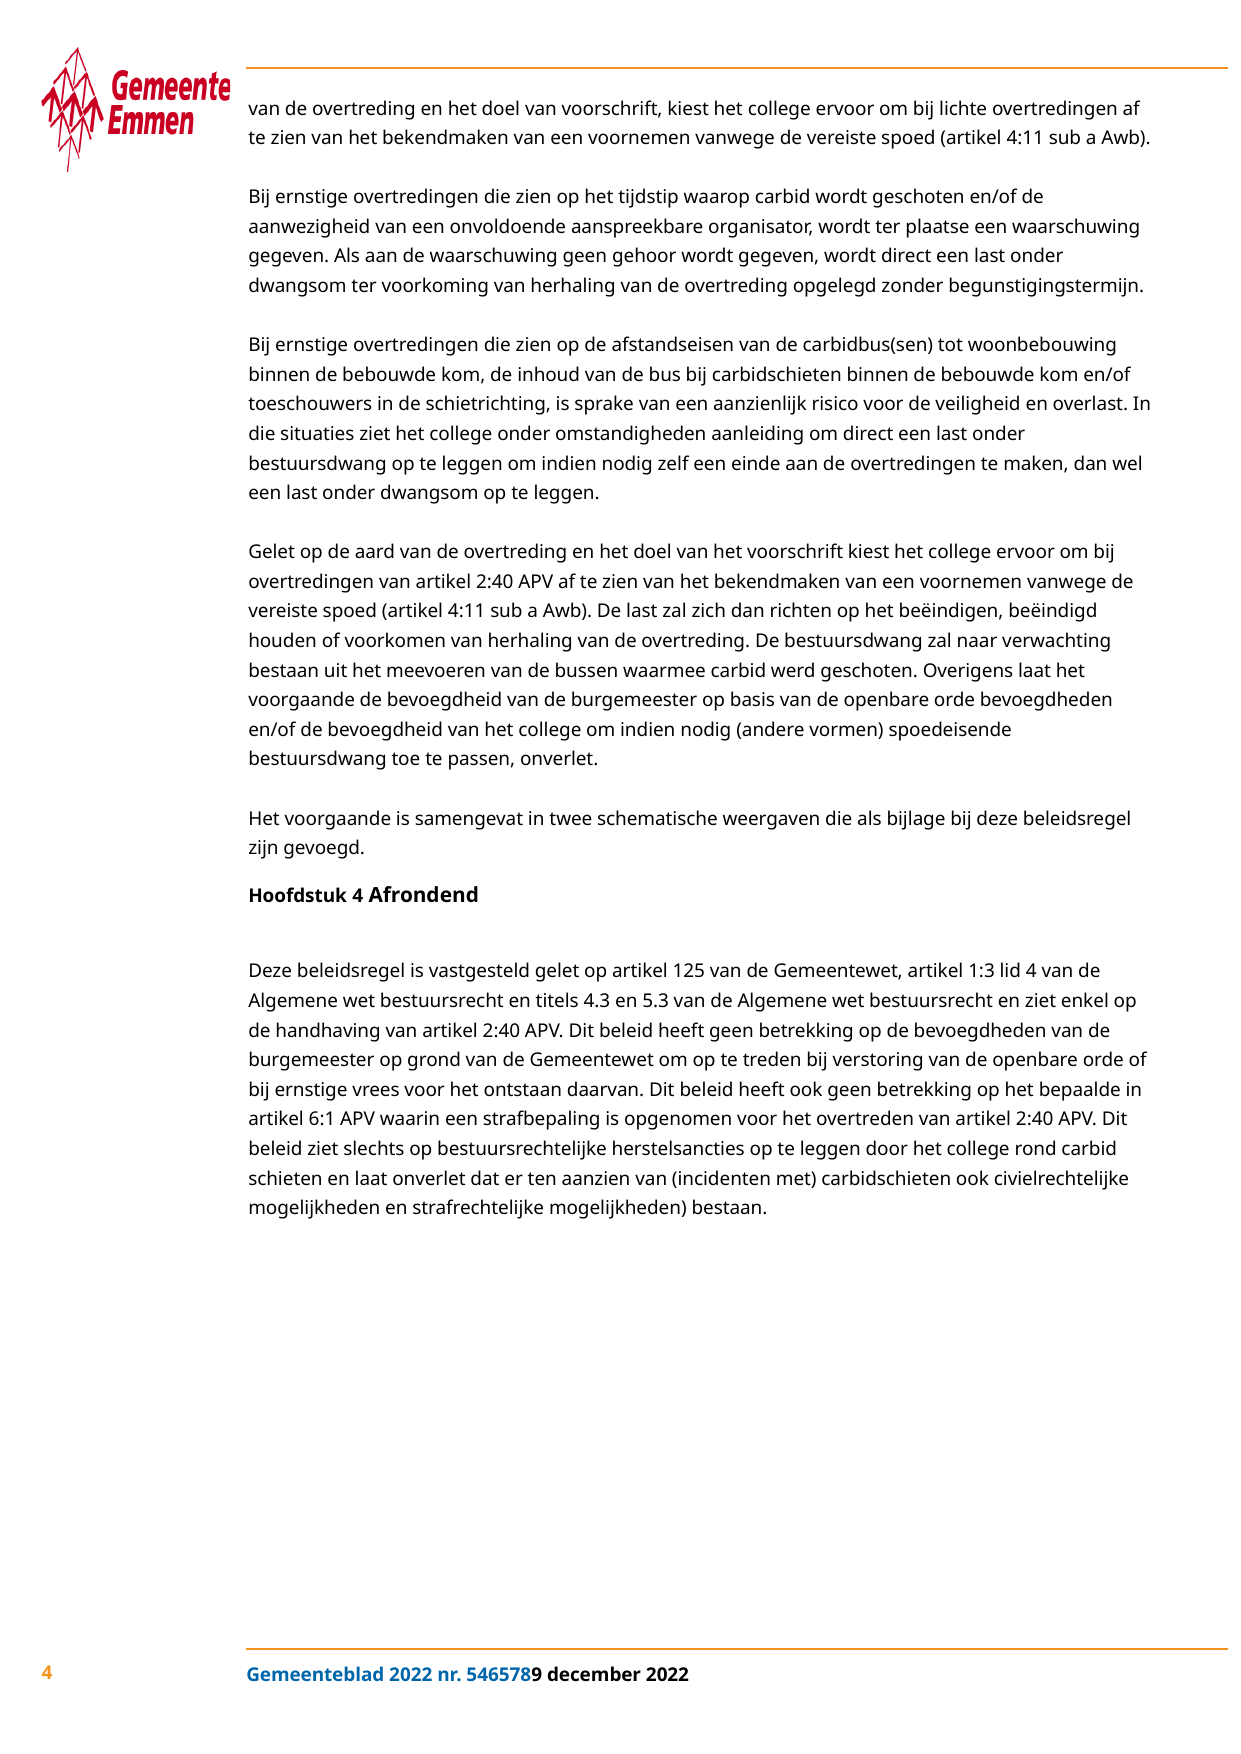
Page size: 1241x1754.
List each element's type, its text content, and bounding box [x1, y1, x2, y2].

text Bij ernstige overtredingen die zien op het tijdstip waarop carbid wordt geschoten en/of de aanwezigheid van een onvoldoende aanspreekbare organisator, wordt ter plaatse een waarschuwing gegeven. Als aan de waarschuwing geen gehoor wordt gegeven, wordt direct een last onder dwangsom ter voorkoming van herhaling van de overtreding opgelegd zonder begunstigingstermijn. [248, 183, 1152, 298]
text Deze beleidsregel is vastgesteld gelet op artikel 125 van de Gemeentewet, artikel 1:3 lid 4 van de Algemene wet bestuursrecht en titels 4.3 en 5.3 van de Algemene wet bestuursrecht en ziet enkel op de handhaving van artikel 2:40 APV. Dit beleid heeft geen betrekking op de bevoegdheden van de burgemeester op grond van de Gemeentewet om op te treden bij verstoring van de openbare orde of bij ernstige vrees voor het ontstaan daarvan. Dit beleid heeft ook geen betrekking op het bepaalde in artikel 6:1 APV waarin een strafbepaling is opgenomen voor het overtreden van artikel 2:40 APV. Dit beleid ziet slechts op bestuursrechtelijke herstelsancties op te leggen door het college rond carbid schieten en laat onverlet dat er ten aanzien van (incidenten met) carbidschieten ook civielrechtelijke mogelijkheden en strafrechtelijke mogelijkheden) bestaan. [248, 958, 1152, 1220]
text Het voorgaande is samengevat in twee schematische weergaven die als bijlage bij deze beleidsregel zijn gevoegd. [248, 805, 1152, 860]
text Hoofdstuk 4 Afrondend [248, 880, 1152, 908]
text Bij ernstige overtredingen die zien op de afstandseisen van de carbidbus(sen) tot woonbebouwing binnen de bebouwde kom, de inhoud van de bus bij carbidschieten binnen de bebouwde kom en/of toeschouwers in de schietrichting, is sprake van een aanzienlijk risico voor de veiligheid en overlast. In die situaties ziet het college onder omstandigheden aanleiding om direct een last onder bestuursdwang op te leggen om indien nodig zelf een einde aan de overtredingen te maken, dan wel een last onder dwangsom op te leggen. [248, 331, 1152, 505]
picture [41, 47, 231, 172]
text Gelet op de aard van de overtreding en het doel van het voorschrift kiest het college ervoor om bij overtredingen van artikel 2:40 APV af te zien van het bekendmaken van een voornemen vanwege de vereiste spoed (artikel 4:11 sub a Awb). De last zal zich dan richten op het beëindigen, beëindigd houden of voorkomen van herhaling van de overtreding. De bestuursdwang zal naar verwachting bestaan uit het meevoeren van de bussen waarmee carbid werd geschoten. Overigens laat het voorgaande de bevoegdheid van de burgemeester op basis van de openbare orde bevoegdheden en/of de bevoegdheid van het college om indien nodig (andere vormen) spoedeisende bestuursdwang toe te passen, onverlet. [248, 538, 1152, 771]
text van de overtreding en het doel van voorschrift, kiest het college ervoor om bij lichte overtredingen af te zien van het bekendmaken van een voornemen vanwege de vereiste spoed (artikel 4:11 sub a Awb). [248, 95, 1152, 150]
